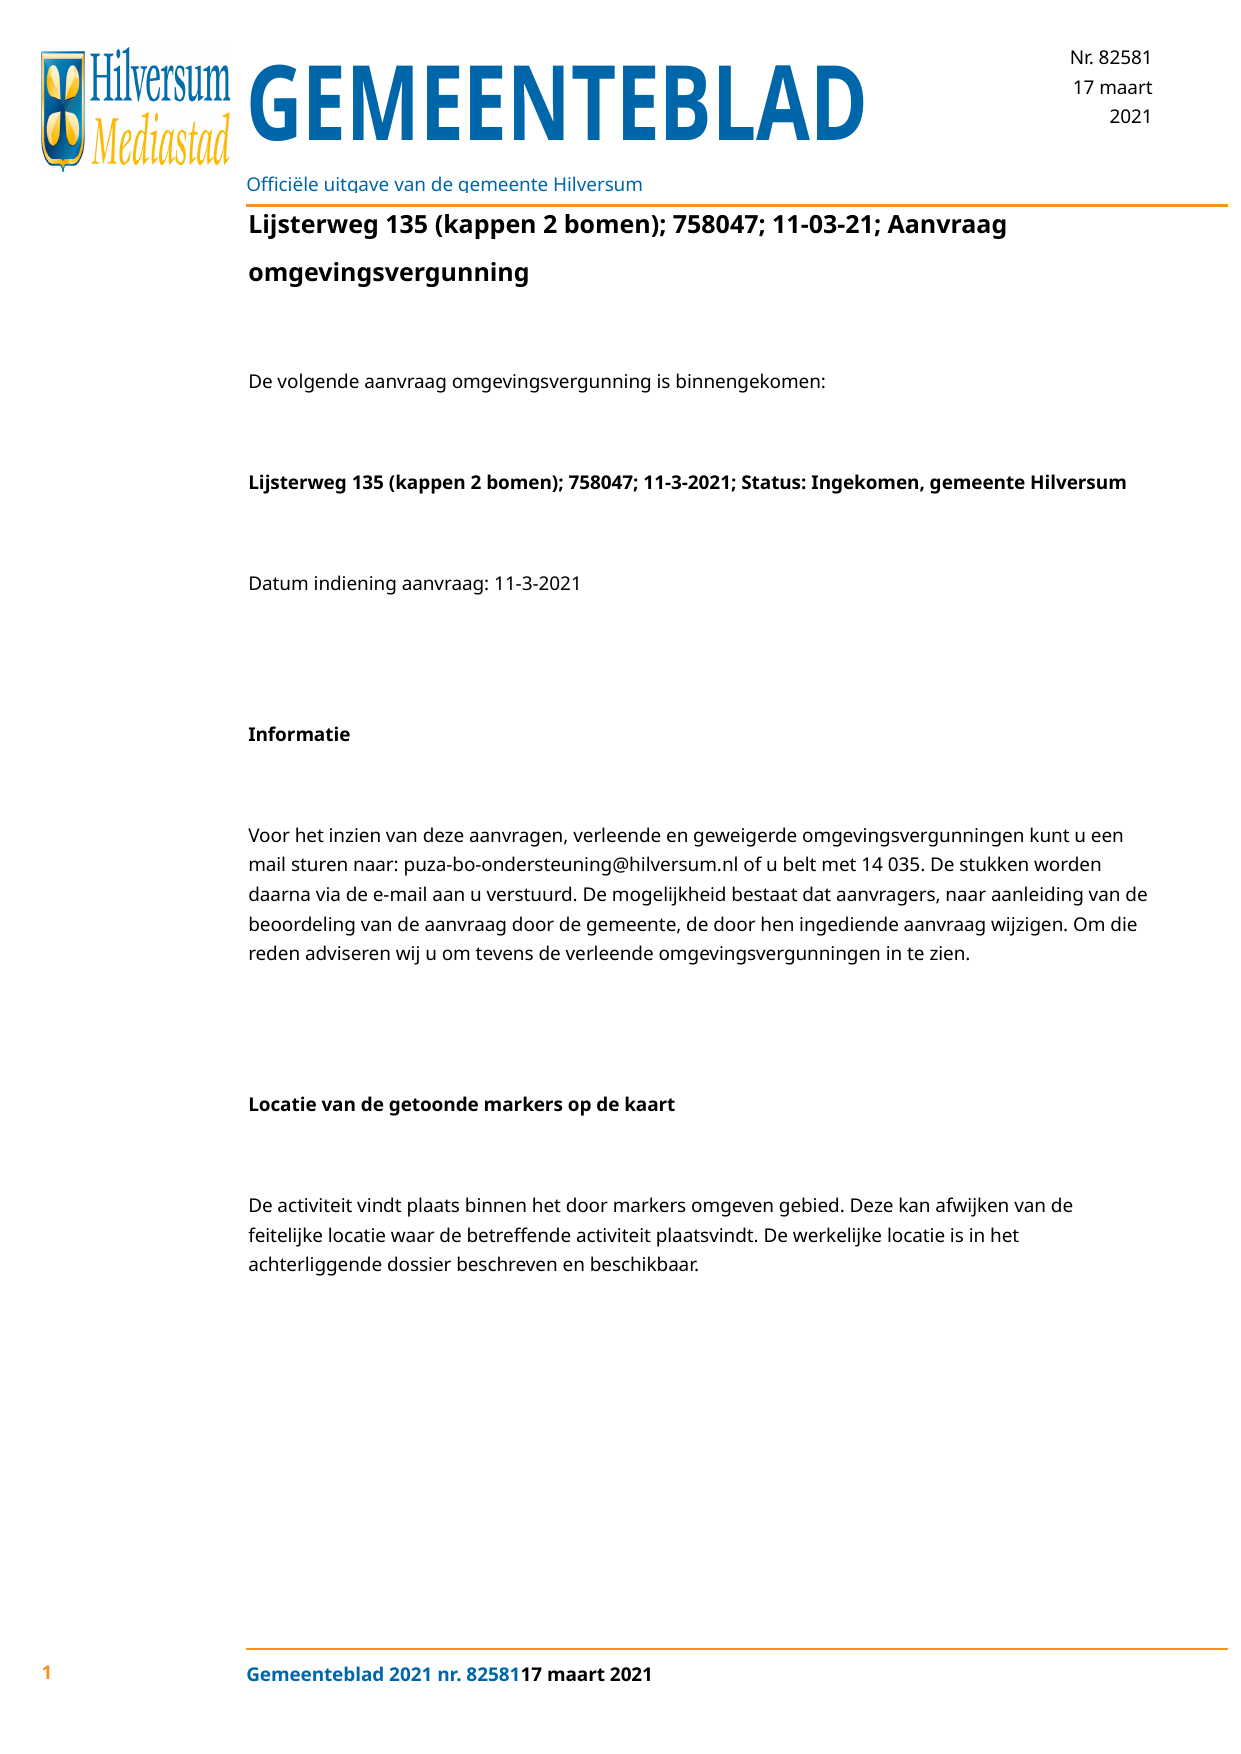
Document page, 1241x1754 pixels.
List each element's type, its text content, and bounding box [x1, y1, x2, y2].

picture [41, 47, 231, 172]
text Lijsterweg 135 (kappen 2 bomen); 758047; 11-03-21; Aanvraag omgevingsvergunning [248, 207, 1152, 288]
text Voor het inzien van deze aanvragen, verleende en geweigerde omgevingsvergunningen kunt u een mail sturen naar: puza-bo-ondersteuning@hilversum.nl of u belt met 14 035. De stukken worden daarna via de e-mail aan u verstuurd. De mogelijkheid bestaat dat aanvragers, naar aanleiding van de beoordeling van de aanvraag door de gemeente, de door hen ingediende aanvraag wijzigen. Om die reden adviseren wij u om tevens de verleende omgevingsvergunningen in te zien. [248, 822, 1152, 966]
text Locatie van de getoonde markers op de kaart [248, 1092, 1152, 1117]
text De activiteit vindt plaats binnen het door markers omgeven gebied. Deze kan afwijken van de feitelijke locatie waar de betreffende activiteit plaatsvindt. De werkelijke locatie is in het achterliggende dossier beschreven en beschikbaar. [248, 1192, 1152, 1277]
text Lijsterweg 135 (kappen 2 bomen); 758047; 11-3-2021; Status: Ingekomen, gemeente Hilversum [248, 469, 1152, 495]
text Datum indiening aanvraag: 11-3-2021 [248, 570, 1152, 596]
text De volgende aanvraag omgevingsvergunning is binnengekomen: [248, 368, 1152, 394]
text Informatie [248, 721, 1152, 747]
